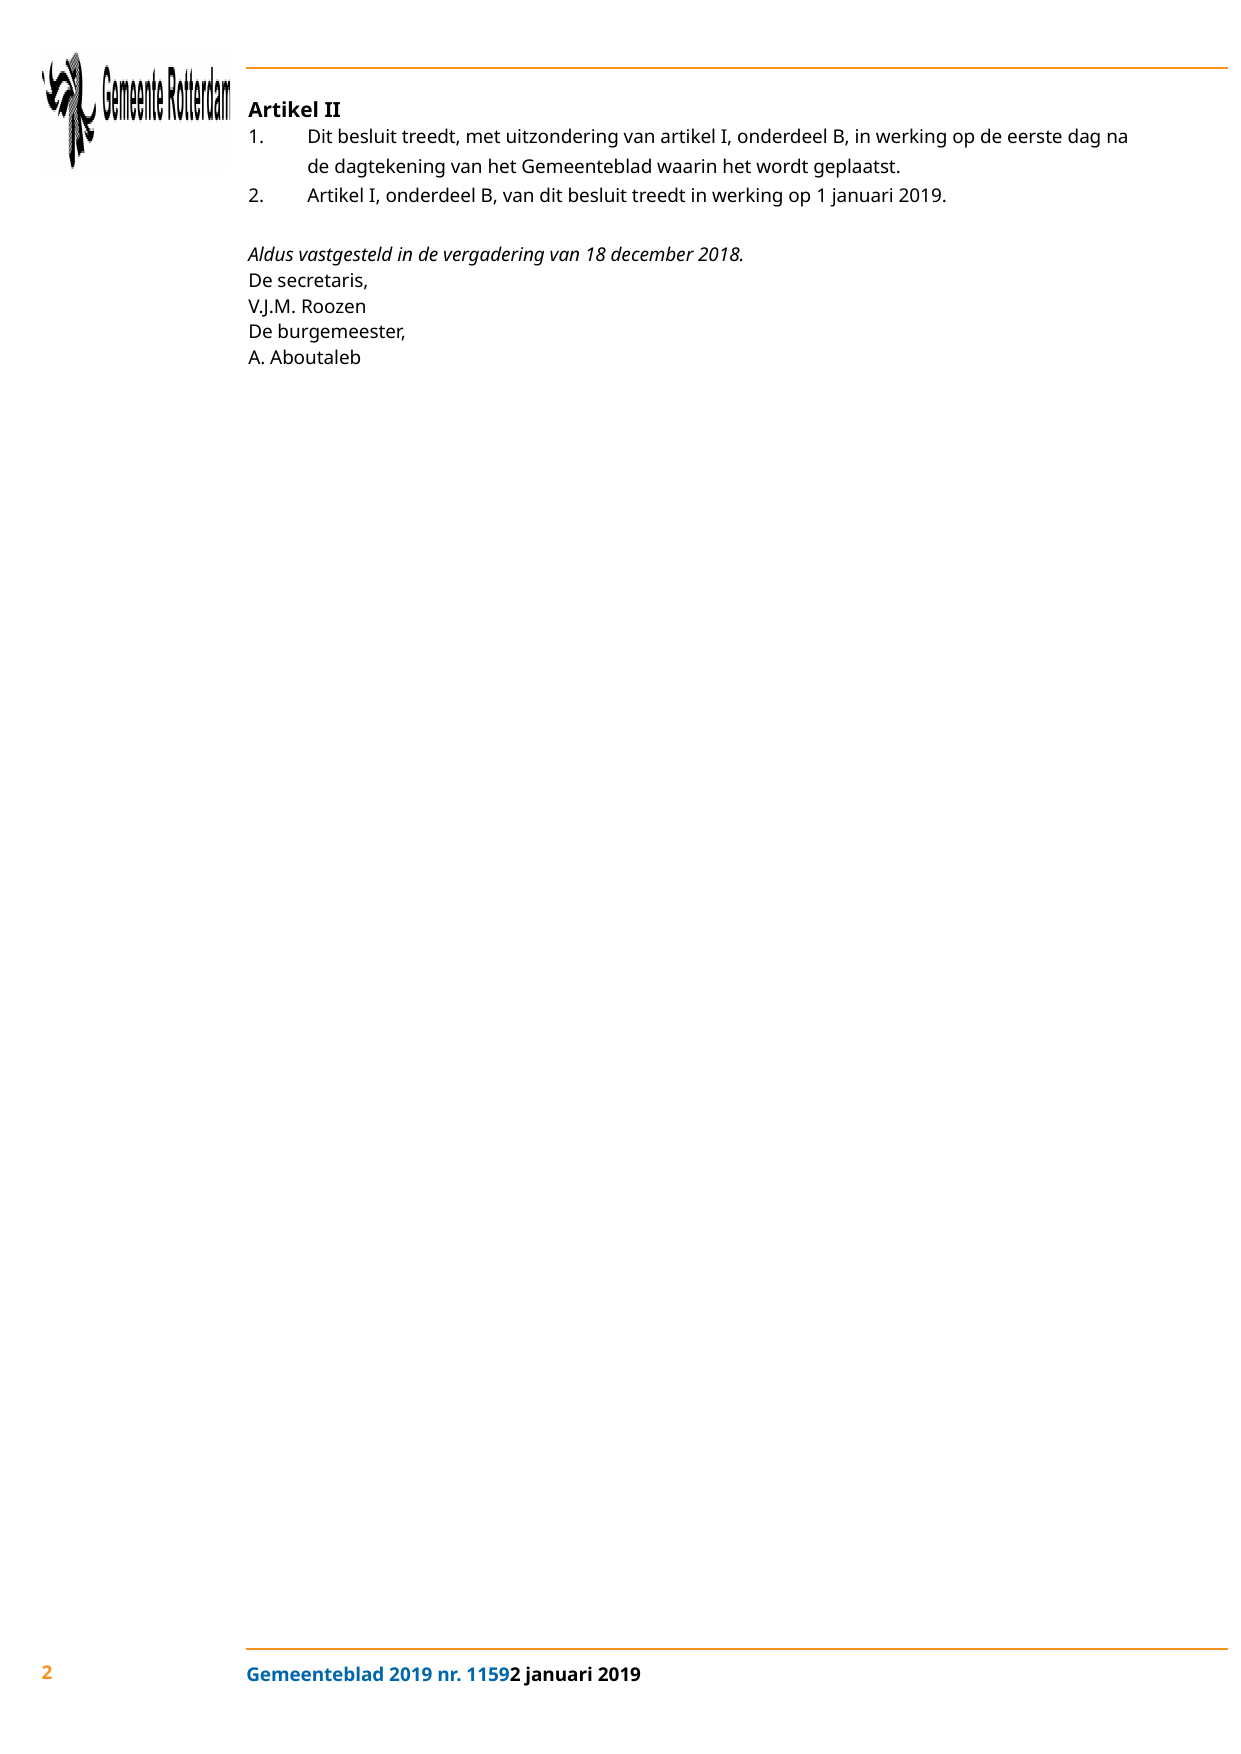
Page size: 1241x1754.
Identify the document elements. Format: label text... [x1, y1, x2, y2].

text De secretaris, [248, 267, 1152, 293]
text Aldus vastgesteld in de vergadering van 18 december 2018. [248, 242, 1152, 267]
text A. Aboutaleb [248, 344, 1152, 370]
list Artikel I, onderdeel B, van dit besluit treedt in werking op 1 januari 2019. [248, 182, 1152, 208]
picture [41, 47, 231, 172]
list Dit besluit treedt, met uitzondering van artikel I, onderdeel B, in werking op de eerste dag na de dagtekening van het Gemeenteblad waarin het wordt geplaatst. [248, 123, 1152, 178]
text De burgemeester, [248, 319, 1152, 344]
text V.J.M. Roozen [248, 293, 1152, 319]
text Artikel II [248, 95, 1152, 123]
